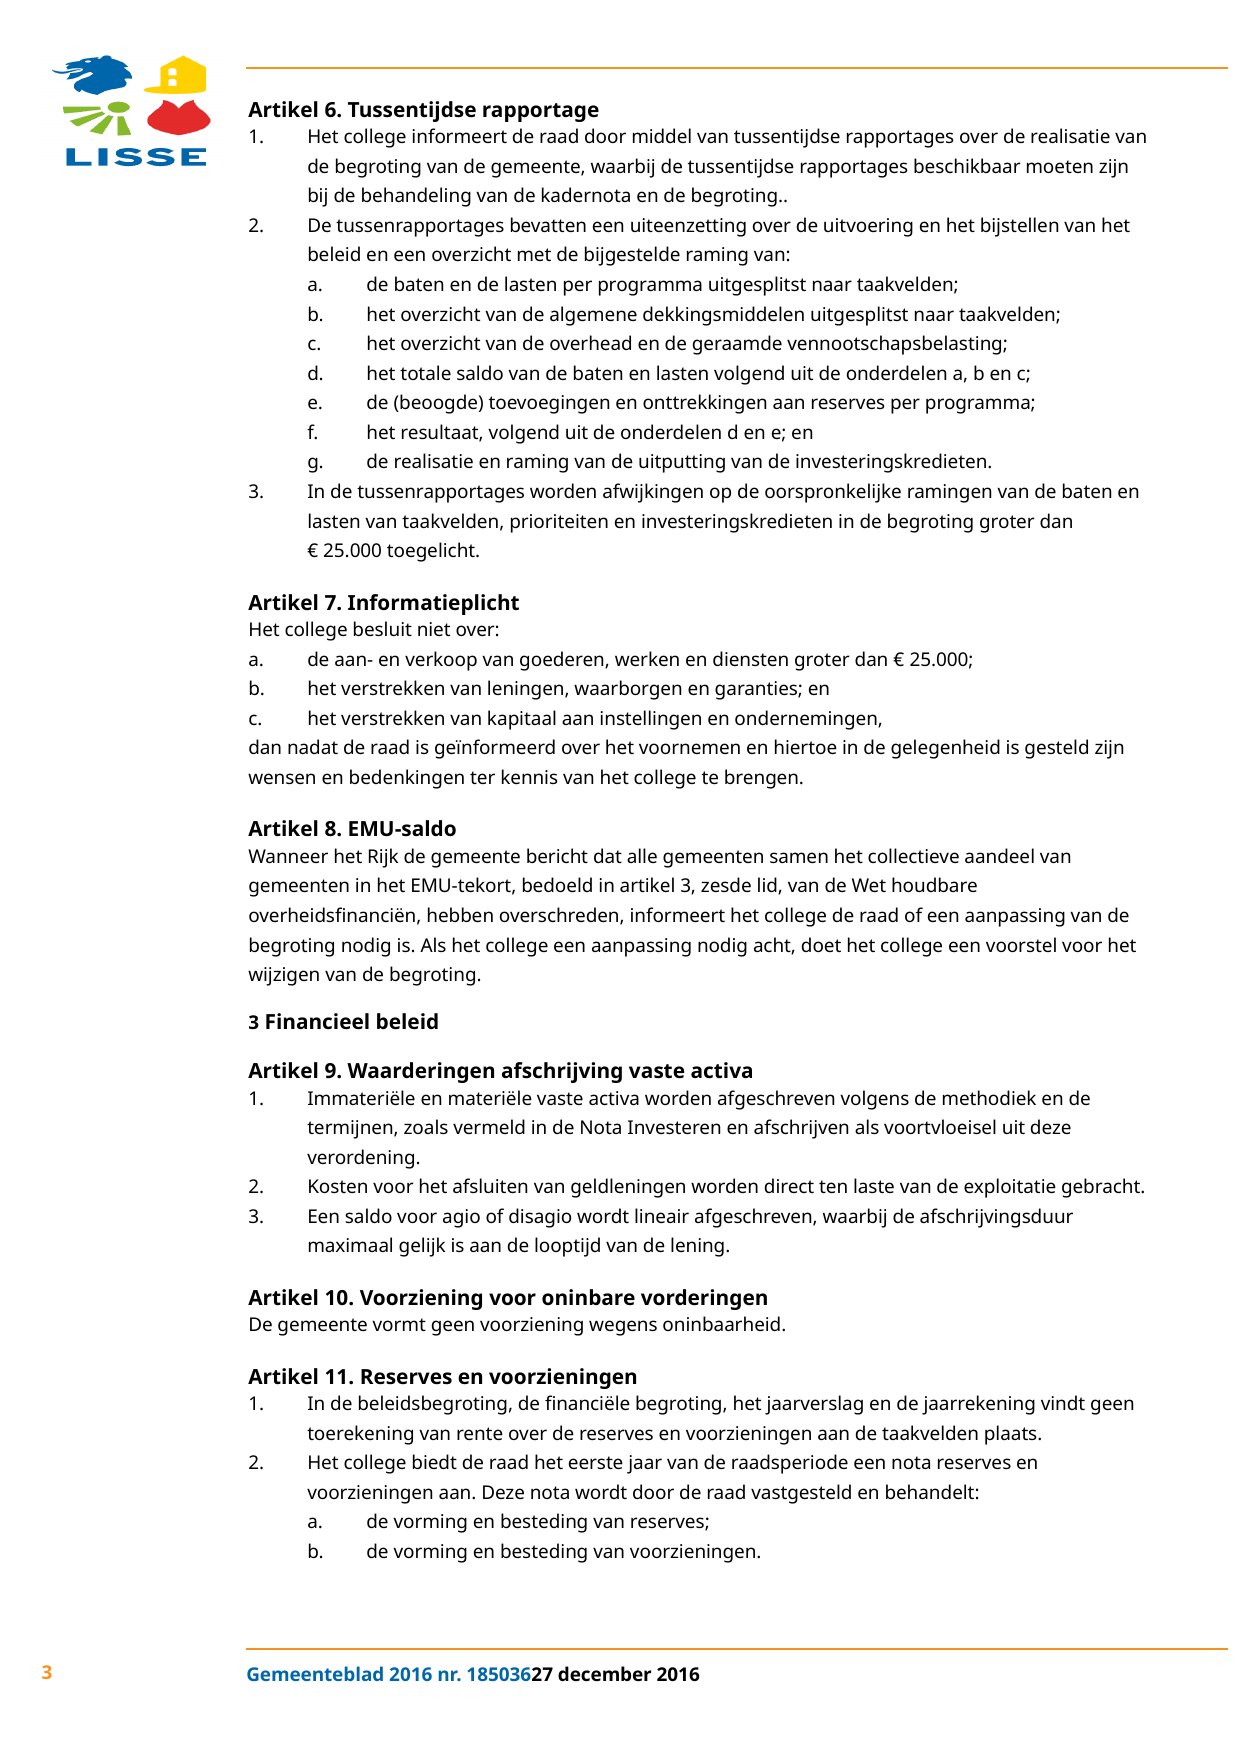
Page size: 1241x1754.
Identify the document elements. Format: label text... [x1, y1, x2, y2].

text 3 Financieel beleid [248, 1007, 1152, 1035]
text Artikel 9. Waarderingen afschrijving vaste activa [248, 1056, 1152, 1085]
list de aan- en verkoop van goederen, werken en diensten groter dan € 25.000; [248, 646, 1152, 672]
list de vorming en besteding van voorzieningen. [307, 1538, 1152, 1564]
list Immateriële en materiële vaste activa worden afgeschreven volgens de methodiek en de termijnen, zoals vermeld in de Nota Investeren en afschrijven als voortvloeisel uit deze verordening. [248, 1085, 1152, 1169]
text Wanneer het Rijk de gemeente bericht dat alle gemeenten samen het collectieve aandeel van gemeenten in het EMU-tekort, bedoeld in artikel 3, zesde lid, van de Wet houdbare overheidsfinanciën, hebben overschreden, informeert het college de raad of een aanpassing van de begroting nodig is. Als het college een aanpassing nodig acht, doet het college een voorstel voor het wijzigen van de begroting. [248, 843, 1152, 987]
text dan nadat de raad is geïnformeerd over het voornemen en hiertoe in de gelegenheid is gesteld zijn wensen en bedenkingen ter kennis van het college te brengen. [248, 734, 1152, 790]
list De tussenrapportages bevatten een uiteenzetting over de uitvoering en het bijstellen van het beleid en een overzicht met de bijgestelde raming van: [248, 212, 1152, 267]
list het totale saldo van de baten en lasten volgend uit de onderdelen a, b en c; [307, 360, 1152, 386]
list In de beleidsbegroting, de financiële begroting, het jaarverslag en de jaarrekening vindt geen toerekening van rente over de reserves en voorzieningen aan de taakvelden plaats. [248, 1390, 1152, 1446]
picture [41, 47, 231, 172]
list In de tussenrapportages worden afwijkingen op de oorspronkelijke ramingen van de baten en lasten van taakvelden, prioriteiten en investeringskredieten in de begroting groter dan € 25.000 toegelicht. [248, 478, 1152, 563]
list Kosten voor het afsluiten van geldleningen worden direct ten laste van de exploitatie gebracht. [248, 1173, 1152, 1199]
list Een saldo voor agio of disagio wordt lineair afgeschreven, waarbij de afschrijvingsduur maximaal gelijk is aan de looptijd van de lening. [248, 1203, 1152, 1258]
list Het college biedt de raad het eerste jaar van de raadsperiode een nota reserves en voorzieningen aan. Deze nota wordt door de raad vastgesteld en behandelt: [248, 1449, 1152, 1505]
list het overzicht van de algemene dekkingsmiddelen uitgesplitst naar taakvelden; [307, 301, 1152, 326]
text Artikel 11. Reserves en voorzieningen [248, 1362, 1152, 1390]
list het overzicht van de overhead en de geraamde vennootschapsbelasting; [307, 330, 1152, 356]
text Het college besluit niet over: [248, 616, 1152, 642]
list het resultaat, volgend uit de onderdelen d en e; en [307, 419, 1152, 445]
list het verstrekken van kapitaal aan instellingen en ondernemingen, [248, 705, 1152, 731]
list de baten en de lasten per programma uitgesplitst naar taakvelden; [307, 271, 1152, 297]
text Artikel 10. Voorziening voor oninbare vorderingen [248, 1283, 1152, 1311]
list de realisatie en raming van de uitputting van de investeringskredieten. [307, 449, 1152, 474]
text Artikel 7. Informatieplicht [248, 588, 1152, 616]
list het verstrekken van leningen, waarborgen en garanties; en [248, 675, 1152, 701]
text Artikel 6. Tussentijdse rapportage [248, 95, 1152, 123]
list de vorming en besteding van reserves; [307, 1509, 1152, 1534]
list de (beoogde) toevoegingen en onttrekkingen aan reserves per programma; [307, 389, 1152, 415]
list Het college informeert de raad door middel van tussentijdse rapportages over de realisatie van de begroting van de gemeente, waarbij de tussentijdse rapportages beschikbaar moeten zijn bij de behandeling van de kadernota en de begroting.. [248, 123, 1152, 208]
text Artikel 8. EMU-saldo [248, 814, 1152, 843]
text De gemeente vormt geen voorziening wegens oninbaarheid. [248, 1311, 1152, 1337]
